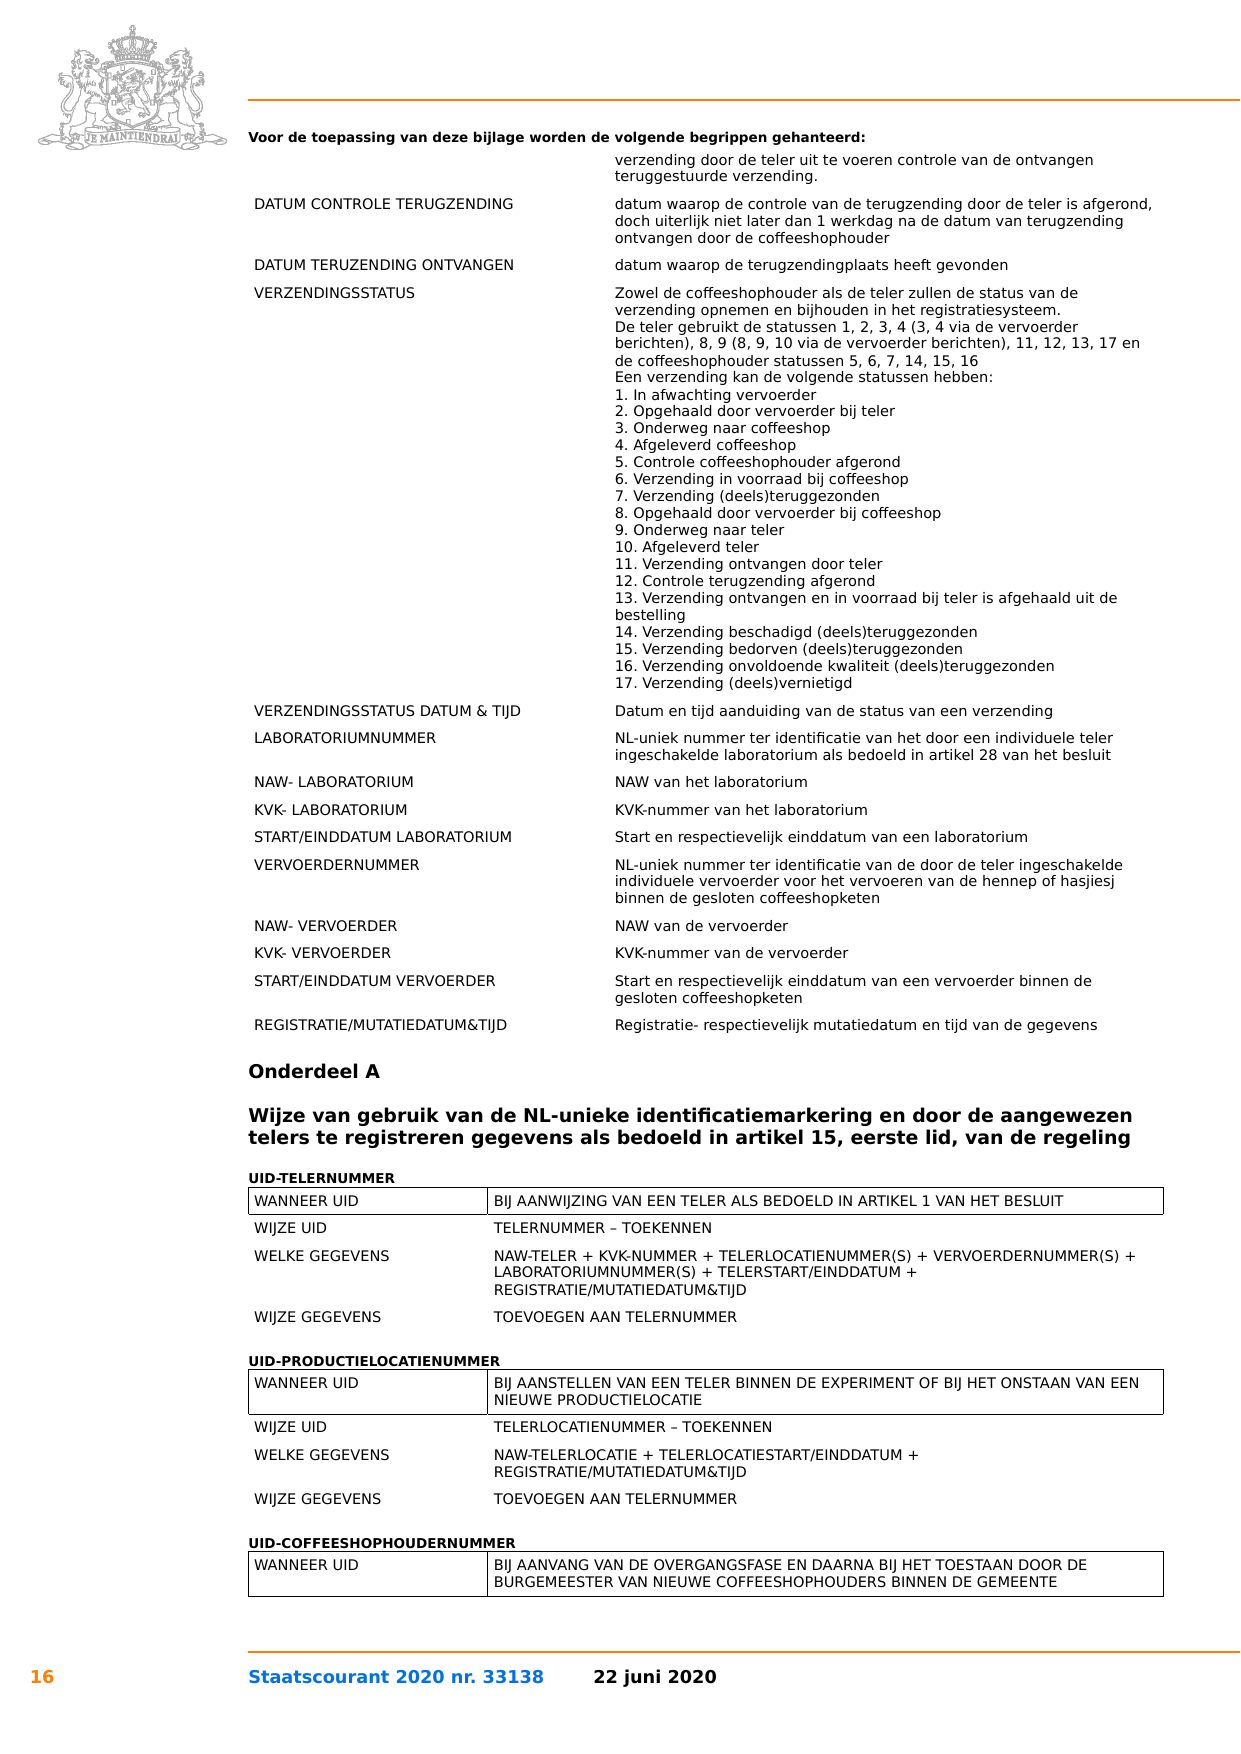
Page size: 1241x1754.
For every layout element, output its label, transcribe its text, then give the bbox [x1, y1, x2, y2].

table_cell VERZENDINGSSTATUS DATUM & TIJD [249, 698, 608, 724]
table_cell Zowel de coffeeshophouder als de teler zullen de status van de verzending opnemen en bijhouden in het registratiesysteem. De teler gebruikt de statussen 1, 2, 3, 4 (3, 4 via de vervoerder berichten), 8, 9 (8, 9, 10 via de vervoerder berichten), 11, 12, 13, 17 en de coffeeshophouder statussen 5, 6, 7, 14, 15, 16 Een verzending kan de volgende statussen hebben: 1. In afwachting vervoerder 2. Opgehaald door vervoerder bij teler 3. Onderweg naar coffeeshop 4. Afgeleverd coffeeshop 5. Controle coffeeshophouder afgerond 6. Verzending in voorraad bij coffeeshop 7. Verzending (deels)teruggezonden 8. Opgehaald door vervoerder bij coffeeshop 9. Onderweg naar teler 10. Afgeleverd teler 11. Verzending ontvangen door teler 12. Controle terugzending afgerond 13. Verzending ontvangen en in voorraad bij teler is afgehaald uit de bestelling 14. Verzending beschadigd (deels)teruggezonden 15. Verzending bedorven (deels)teruggezonden 16. Verzending onvoldoende kwaliteit (deels)teruggezonden 17. Verzending (deels)vernietigd [609, 280, 1163, 697]
table_header UID-TELERNUMMER [248, 1171, 1163, 1187]
table_cell VERZENDINGSSTATUS [249, 280, 608, 697]
table_cell WIJZE GEGEVENS [249, 1486, 487, 1513]
table_cell KVK-nummer van de vervoerder [609, 940, 1163, 967]
table_cell START/EINDDATUM VERVOERDER [249, 968, 608, 1011]
table_cell WANNEER UID [249, 1370, 487, 1413]
table_cell Datum en tijd aanduiding van de status van een verzending [609, 698, 1163, 724]
subtitle Onderdeel A [248, 1061, 1163, 1083]
table_header Voor de toepassing van deze bijlage worden de volgende begrippen gehanteerd: [248, 130, 1163, 146]
table_cell NAW-TELERLOCATIE + TELERLOCATIESTART/EINDDATUM + REGISTRATIE/MUTATIEDATUM&TIJD [488, 1442, 1163, 1485]
table_cell WELKE GEGEVENS [249, 1442, 487, 1485]
table_cell VERVOERDERNUMMER [249, 852, 608, 912]
table_cell KVK- VERVOERDER [249, 940, 608, 967]
table_cell WIJZE GEGEVENS [249, 1304, 487, 1330]
table_cell WANNEER UID [249, 1188, 487, 1214]
table_cell Start en respectievelijk einddatum van een vervoerder binnen de gesloten coffeeshopketen [609, 968, 1163, 1011]
table_cell [249, 146, 608, 190]
table_cell DATUM CONTROLE TERUGZENDING [249, 191, 608, 251]
table_cell BIJ AANSTELLEN VAN EEN TELER BINNEN DE EXPERIMENT OF BIJ HET ONSTAAN VAN EEN NIEUWE PRODUCTIELOCATIE [488, 1370, 1163, 1413]
table_cell NAW van de vervoerder [609, 913, 1163, 939]
table_cell TOEVOEGEN AAN TELERNUMMER [488, 1304, 1163, 1330]
table_cell NL-uniek nummer ter identificatie van de door de teler ingeschakelde individuele vervoerder voor het vervoeren van de hennep of hasjiesj binnen de gesloten coffeeshopketen [609, 852, 1163, 912]
table_cell TOEVOEGEN AAN TELERNUMMER [488, 1486, 1163, 1513]
table_cell WIJZE UID [249, 1215, 487, 1242]
table_header UID-COFFEESHOPHOUDERNUMMER [248, 1536, 1163, 1551]
table_cell datum waarop de terugzendingplaats heeft gevonden [609, 253, 1163, 279]
table_cell NAW-TELER + KVK-NUMMER + TELERLOCATIENUMMER(S) + VERVOERDERNUMMER(S) + LABORATORIUMNUMMER(S) + TELERSTART/EINDDATUM + REGISTRATIE/MUTATIEDATUM&TIJD [488, 1243, 1163, 1303]
table_cell WANNEER UID [249, 1552, 487, 1596]
table_cell WIJZE UID [249, 1415, 487, 1441]
table_cell START/EINDDATUM LABORATORIUM [249, 824, 608, 851]
table_cell NAW- VERVOERDER [249, 913, 608, 939]
table_cell KVK-nummer van het laboratorium [609, 797, 1163, 823]
table_cell TELERNUMMER – TOEKENNEN [488, 1215, 1163, 1242]
table_cell DATUM TERUZENDING ONTVANGEN [249, 253, 608, 279]
table_cell Start en respectievelijk einddatum van een laboratorium [609, 824, 1163, 851]
table_cell BIJ AANWIJZING VAN EEN TELER ALS BEDOELD IN ARTIKEL 1 VAN HET BESLUIT [488, 1188, 1163, 1214]
table_cell BIJ AANVANG VAN DE OVERGANGSFASE EN DAARNA BIJ HET TOESTAAN DOOR DE BURGEMEESTER VAN NIEUWE COFFEESHOPHOUDERS BINNEN DE GEMEENTE [488, 1552, 1163, 1596]
picture [38, 25, 227, 150]
table_cell REGISTRATIE/MUTATIEDATUM&TIJD [249, 1012, 608, 1038]
text Wijze van gebruik van de NL-unieke identificatiemarkering en door de aangewezen telers te registreren gegevens als bedoeld in artikel 15, eerste lid, van de regeling [248, 1105, 1163, 1149]
table_cell NAW van het laboratorium [609, 770, 1163, 796]
table_header UID-PRODUCTIELOCATIENUMMER [248, 1353, 1163, 1369]
table_cell TELERLOCATIENUMMER – TOEKENNEN [488, 1415, 1163, 1441]
table_cell verzending door de teler uit te voeren controle van de ontvangen teruggestuurde verzending. [609, 146, 1163, 190]
table_cell LABORATORIUMNUMMER [249, 725, 608, 768]
table_cell NAW- LABORATORIUM [249, 770, 608, 796]
table_cell KVK- LABORATORIUM [249, 797, 608, 823]
table_cell WELKE GEGEVENS [249, 1243, 487, 1303]
table_cell Registratie- respectievelijk mutatiedatum en tijd van de gegevens [609, 1012, 1163, 1038]
table_cell datum waarop de controle van de terugzending door de teler is afgerond, doch uiterlijk niet later dan 1 werkdag na de datum van terugzending ontvangen door de coffeeshophouder [609, 191, 1163, 251]
table_cell NL-uniek nummer ter identificatie van het door een individuele teler ingeschakelde laboratorium als bedoeld in artikel 28 van het besluit [609, 725, 1163, 768]
